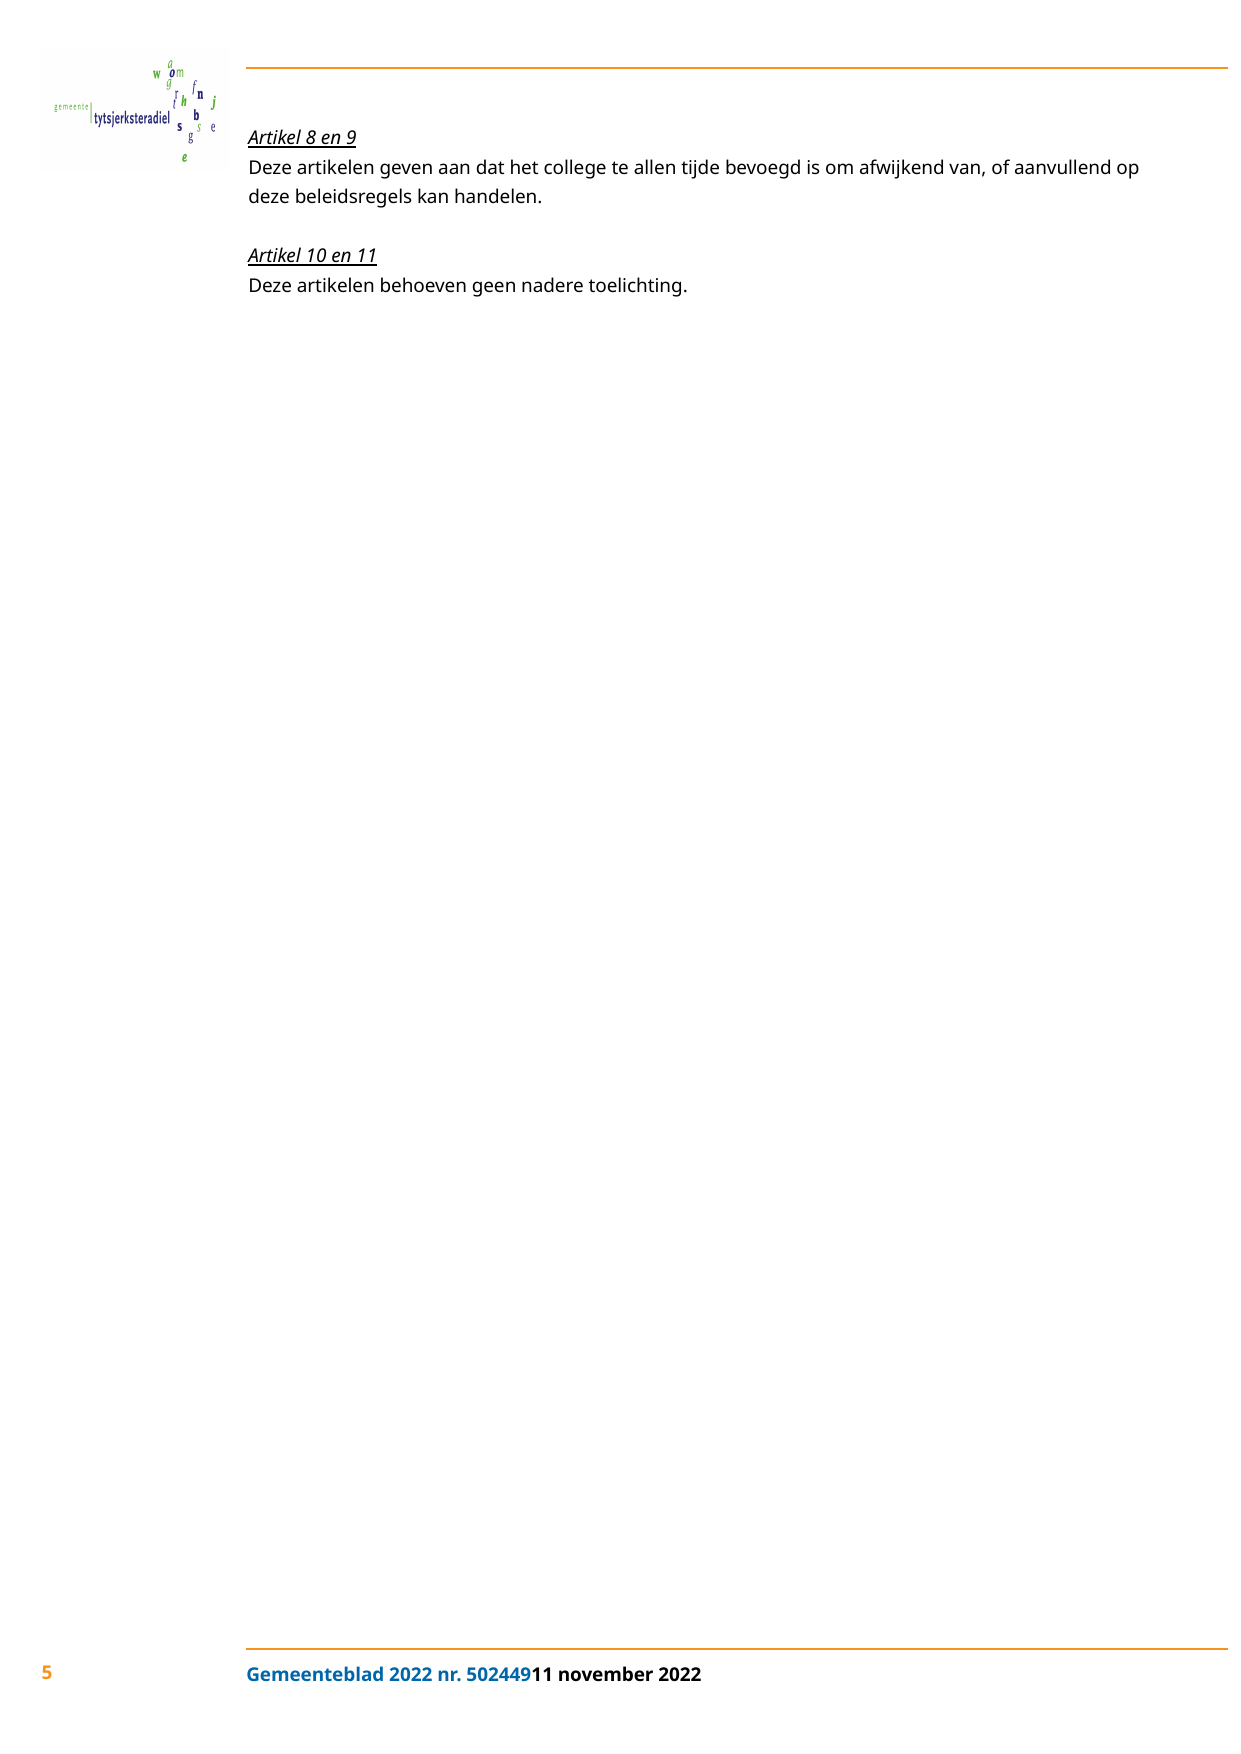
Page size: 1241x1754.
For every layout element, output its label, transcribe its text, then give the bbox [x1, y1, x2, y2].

text Deze artikelen behoeven geen nadere toelichting. [248, 272, 1152, 298]
text Artikel 8 en 9 [248, 124, 1152, 150]
text Deze artikelen geven aan dat het college te allen tijde bevoegd is om afwijkend van, of aanvullend op deze beleidsregels kan handelen. [248, 154, 1152, 209]
text Artikel 10 en 11 [248, 243, 1152, 268]
picture [41, 47, 231, 172]
